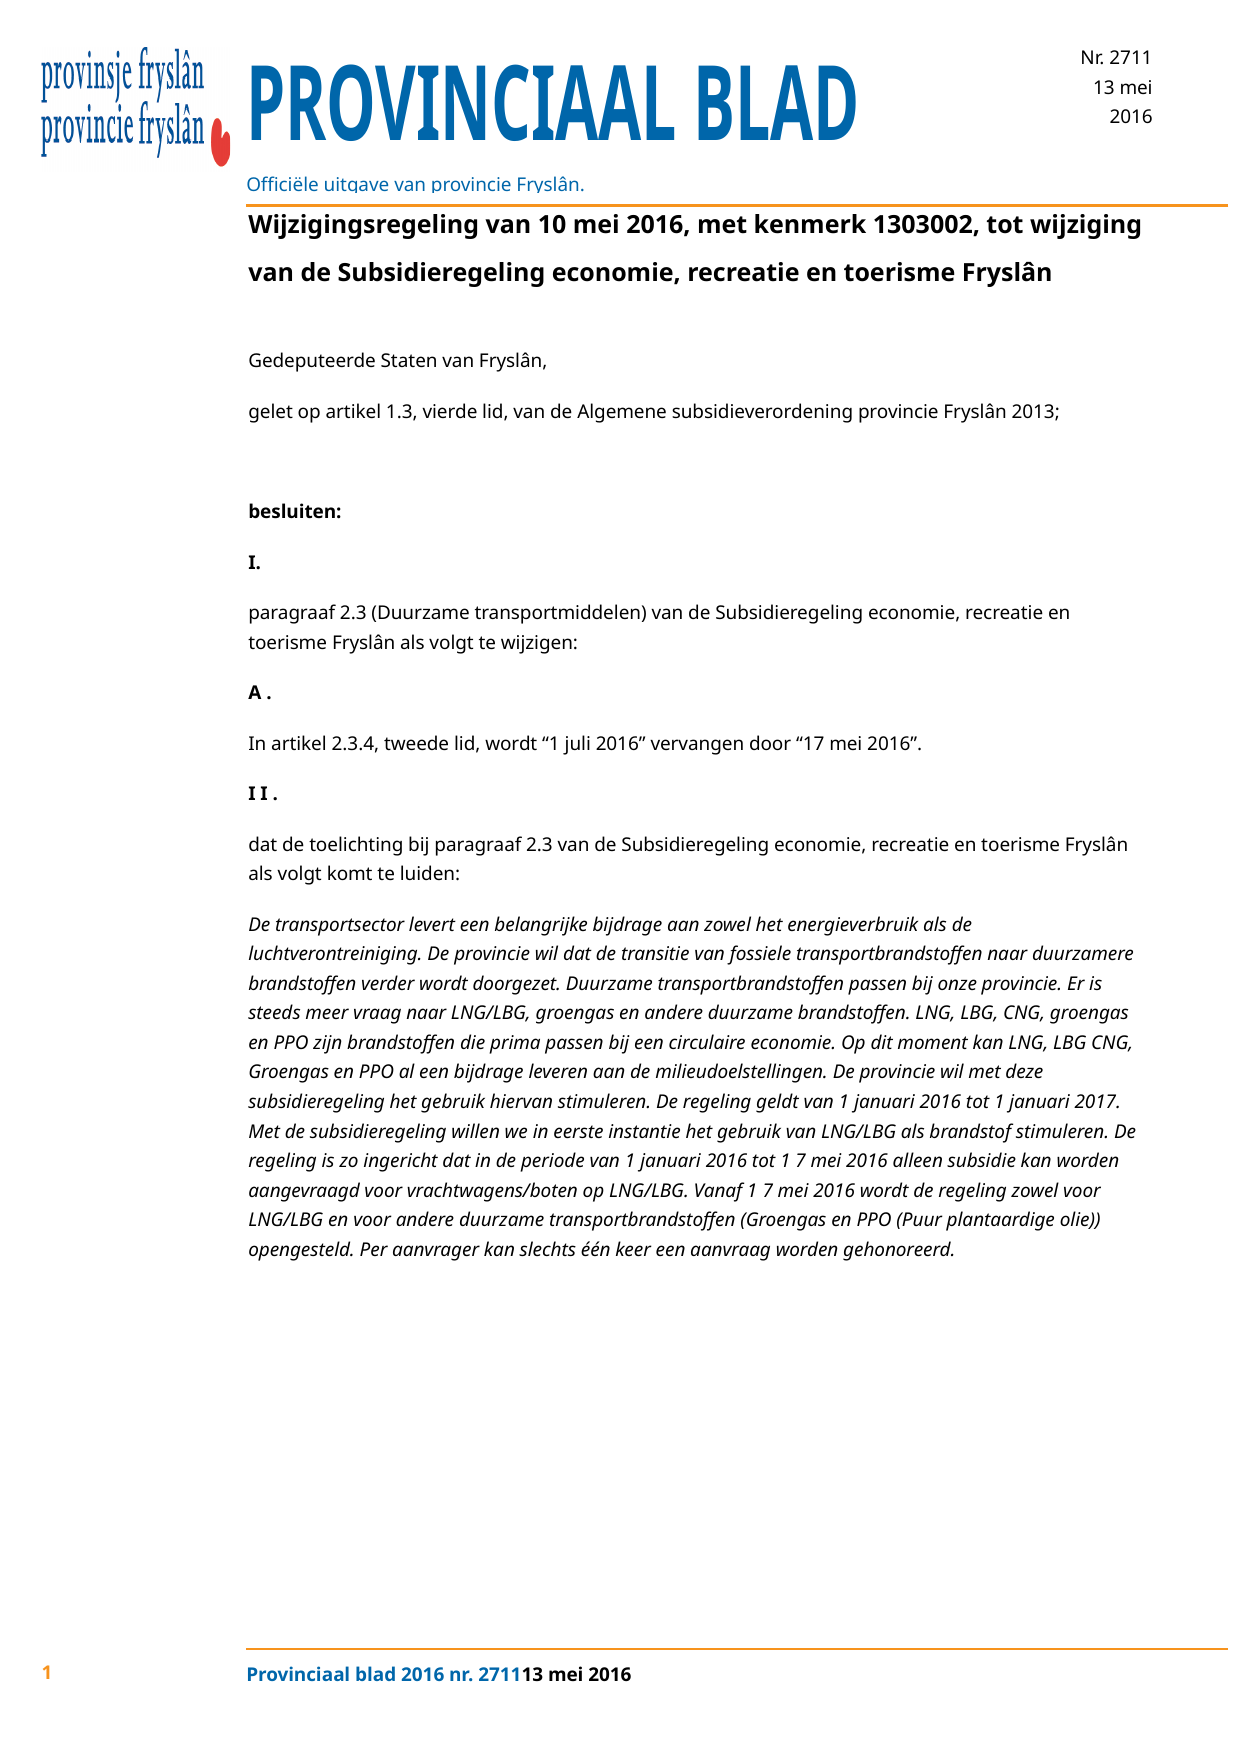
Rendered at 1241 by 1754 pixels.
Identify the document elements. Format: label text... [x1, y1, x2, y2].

text besluiten: [248, 499, 1152, 524]
text Gedeputeerde Staten van Fryslân, [248, 347, 1152, 373]
text dat de toelichting bij paragraaf 2.3 van de Subsidieregeling economie, recreatie en toerisme Fryslân als volgt komt te luiden: [248, 831, 1152, 886]
text In artikel 2.3.4, tweede lid, wordt “1 juli 2016” vervangen door “17 mei 2016”. [248, 730, 1152, 756]
text A . [248, 679, 1152, 705]
text Wijzigingsregeling van 10 mei 2016, met kenmerk 1303002, tot wijziging van de Subsidieregeling economie, recreatie en toerisme Fryslân [248, 207, 1152, 288]
text I. [248, 549, 1152, 575]
picture [41, 47, 231, 172]
text I I . [248, 780, 1152, 806]
text gelet op artikel 1.3, vierde lid, van de Algemene subsidieverordening provincie Fryslân 2013; [248, 398, 1152, 424]
text paragraaf 2.3 (Duurzame transportmiddelen) van de Subsidieregeling economie, recreatie en toerisme Fryslân als volgt te wijzigen: [248, 599, 1152, 655]
text De transportsector levert een belangrijke bijdrage aan zowel het energieverbruik als de luchtverontreiniging. De provincie wil dat de transitie van fossiele transportbrandstoffen naar duurzamere brandstoffen verder wordt doorgezet. Duurzame transportbrandstoffen passen bij onze provincie. Er is steeds meer vraag naar LNG/LBG, groengas en andere duurzame brandstoffen. LNG, LBG, CNG, groengas en PPO zijn brandstoffen die prima passen bij een circulaire economie. Op dit moment kan LNG, LBG CNG, Groengas en PPO al een bijdrage leveren aan de milieudoelstellingen. De provincie wil met deze subsidieregeling het gebruik hiervan stimuleren. De regeling geldt van 1 januari 2016 tot 1 januari 2017. Met de subsidieregeling willen we in eerste instantie het gebruik van LNG/LBG als brandstof stimuleren. De regeling is zo ingericht dat in de periode van 1 januari 2016 tot 1 7 mei 2016 alleen subsidie kan worden aangevraagd voor vrachtwagens/boten op LNG/LBG. Vanaf 1 7 mei 2016 wordt de regeling zowel voor LNG/LBG en voor andere duurzame transportbrandstoffen (Groengas en PPO (Puur plantaardige olie)) opengesteld. Per aanvrager kan slechts één keer een aanvraag worden gehonoreerd. [248, 911, 1152, 1262]
